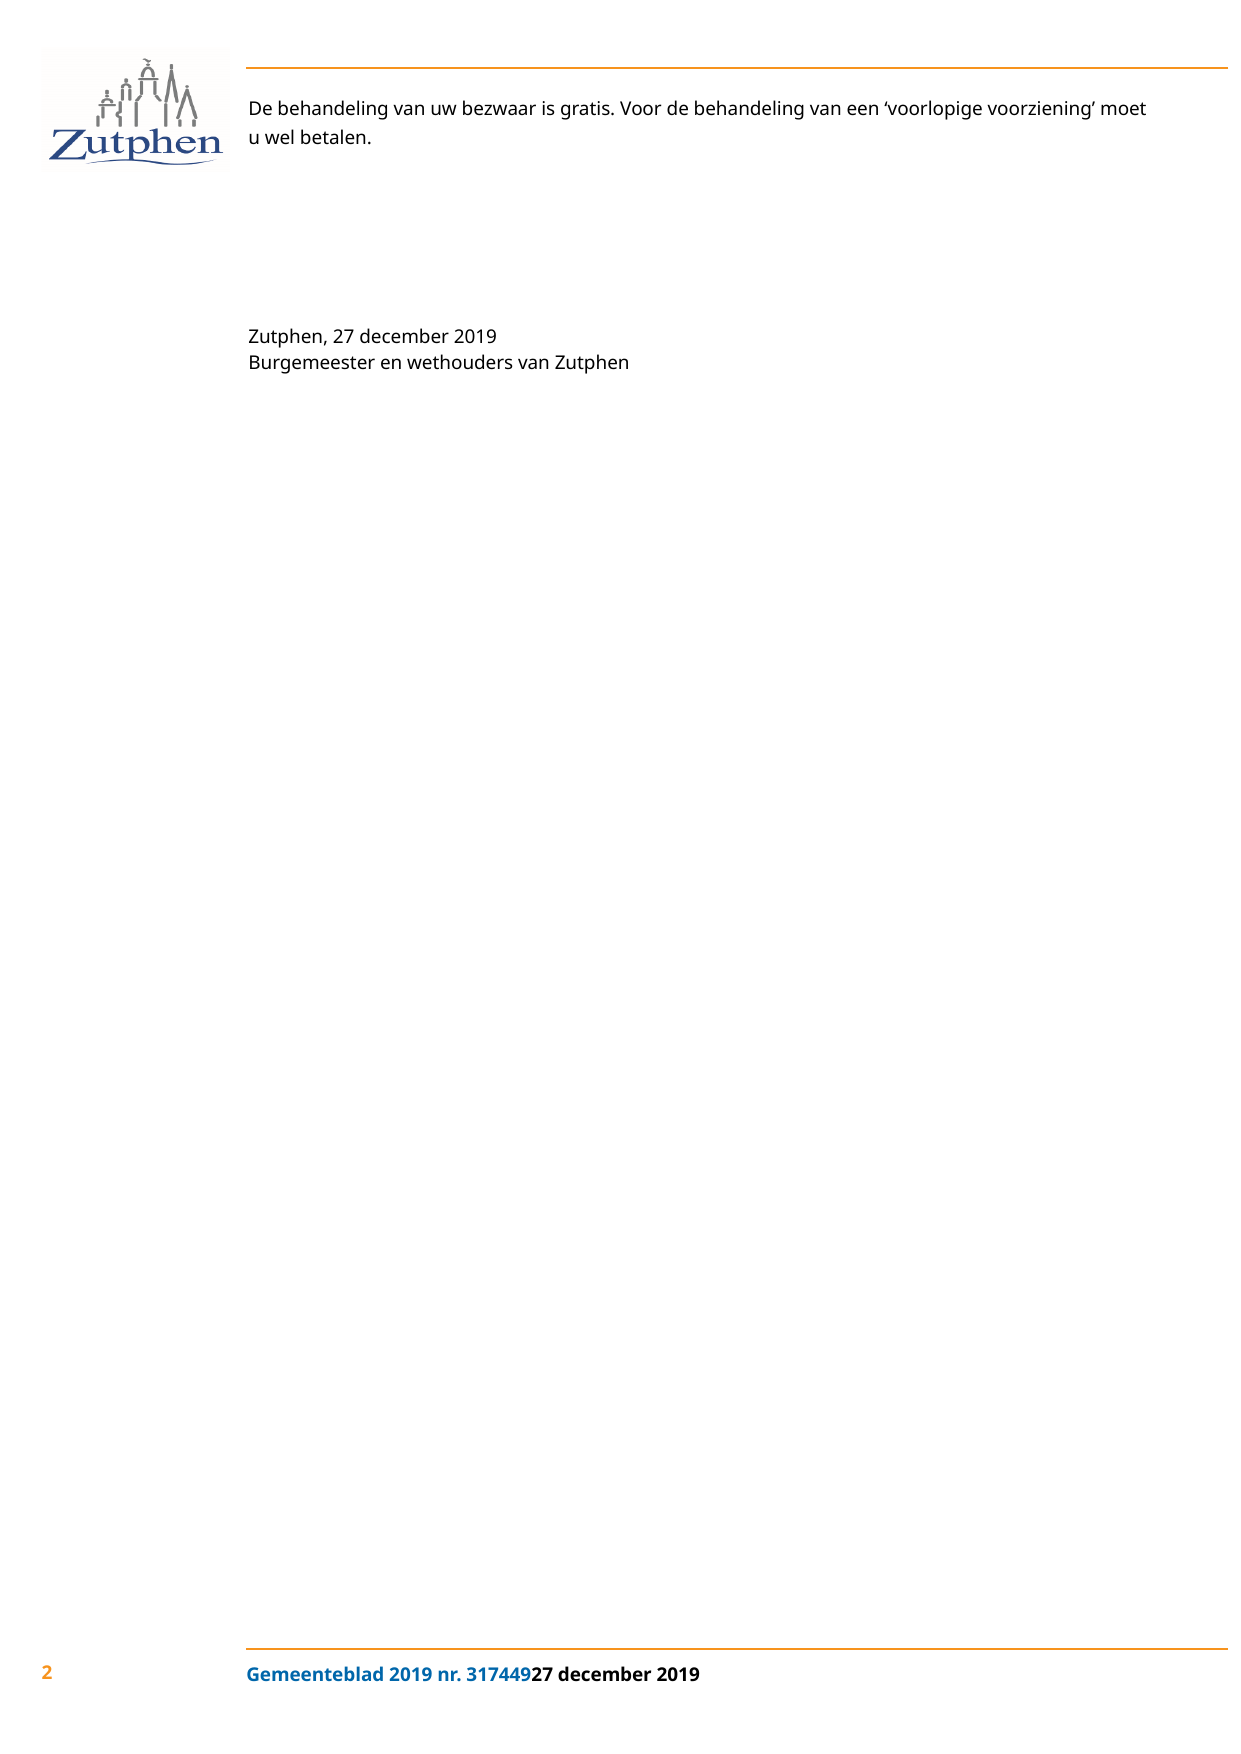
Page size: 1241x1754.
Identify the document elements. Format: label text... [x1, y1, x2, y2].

text Burgemeester en wethouders van Zutphen [248, 349, 1152, 375]
text Zutphen, 27 december 2019 [248, 323, 1152, 349]
text De behandeling van uw bezwaar is gratis. Voor de behandeling van een ‘voorlopige voorziening’ moet u wel betalen. [248, 95, 1152, 150]
picture [41, 47, 231, 172]
